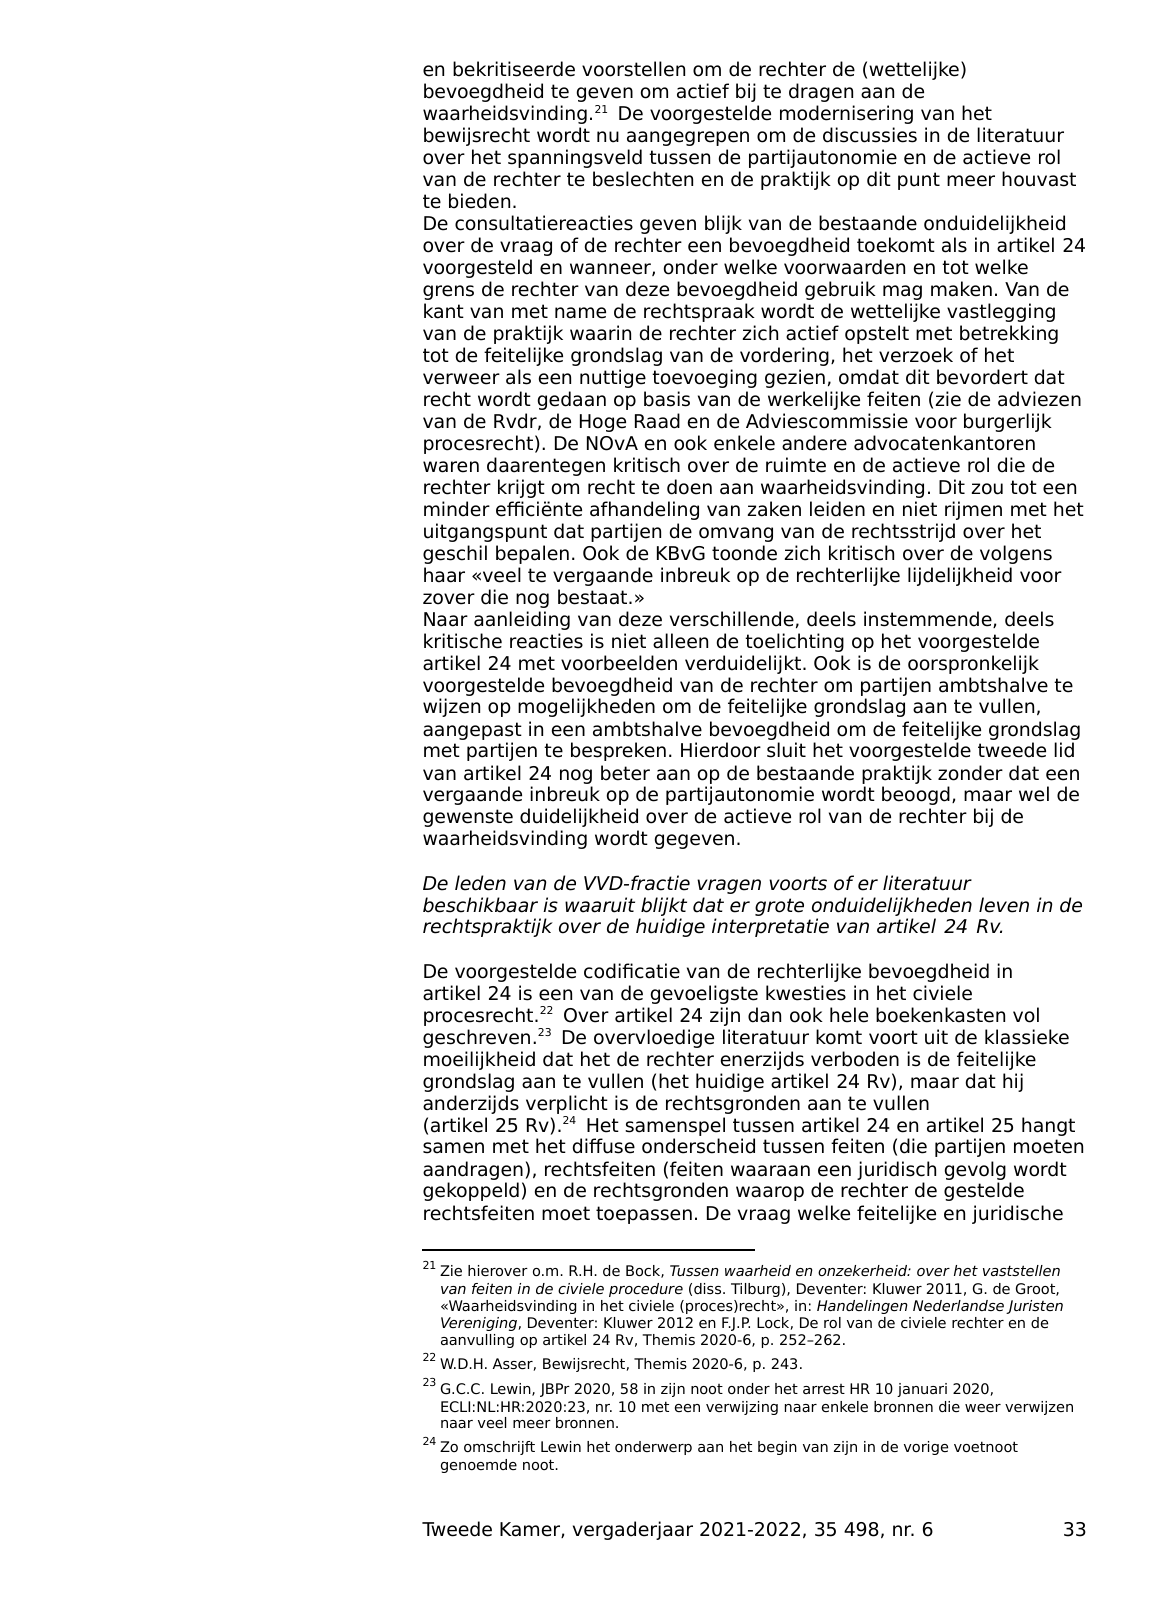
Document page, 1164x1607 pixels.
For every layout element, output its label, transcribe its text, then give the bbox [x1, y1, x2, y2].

text De leden van de VVD-fractie vragen voorts of er literatuur beschikbaar is waaruit blijkt dat er grote onduidelijkheden leven in de rechtspraktijk over de huidige interpretatie van artikel 24 Rv. [422, 872, 1087, 938]
text Naar aanleiding van deze verschillende, deels instemmende, deels kritische reacties is niet alleen de toelichting op het voorgestelde artikel 24 met voorbeelden verduidelijkt. Ook is de oorspronkelijk voorgestelde bevoegdheid van de rechter om partijen ambtshalve te wijzen op mogelijkheden om de feitelijke grondslag aan te vullen, aangepast in een ambtshalve bevoegdheid om de feitelijke grondslag met partijen te bespreken. Hierdoor sluit het voorgestelde tweede lid van artikel 24 nog beter aan op de bestaande praktijk zonder dat een vergaande inbreuk op de partijautonomie wordt beoogd, maar wel de gewenste duidelijkheid over de actieve rol van de rechter bij de waarheidsvinding wordt gegeven. [422, 608, 1087, 850]
text Zie hierover o.m. R.H. de Bock, Tussen waarheid en onzekerheid: over het vaststellen van feiten in de civiele procedure (diss. Tilburg), Deventer: Kluwer 2011, G. de Groot, «Waarheidsvinding in het civiele (proces)recht», in: Handelingen Nederlandse Juristen Vereniging, Deventer: Kluwer 2012 en F.J.P. Lock, De rol van de civiele rechter en de aanvulling op artikel 24 Rv, Themis 2020-6, p. 252–262. [422, 1259, 1087, 1349]
text Zo omschrijft Lewin het onderwerp aan het begin van zijn in de vorige voetnoot genoemde noot. [422, 1435, 1087, 1474]
text en bekritiseerde voorstellen om de rechter de (wettelijke) bevoegdheid te geven om actief bij te dragen aan de waarheidsvinding. De voorgestelde modernisering van het bewijsrecht wordt nu aangegrepen om de discussies in de literatuur over het spanningsveld tussen de partijautonomie en de actieve rol van de rechter te beslechten en de praktijk op dit punt meer houvast te bieden. [422, 59, 1087, 213]
text G.C.C. Lewin, JBPr 2020, 58 in zijn noot onder het arrest HR 10 januari 2020, ECLI:NL:HR:2020:23, nr. 10 met een verwijzing naar enkele bronnen die weer verwijzen naar veel meer bronnen. [422, 1377, 1087, 1432]
text W.D.H. Asser, Bewijsrecht, Themis 2020-6, p. 243. [422, 1352, 1087, 1374]
text De voorgestelde codificatie van de rechterlijke bevoegdheid in artikel 24 is een van de gevoeligste kwesties in het civiele procesrecht. Over artikel 24 zijn dan ook hele boekenkasten vol geschreven. De overvloedige literatuur komt voort uit de klassieke moeilijkheid dat het de rechter enerzijds verboden is de feitelijke grondslag aan te vullen (het huidige artikel 24 Rv), maar dat hij anderzijds verplicht is de rechtsgronden aan te vullen (artikel 25 Rv). Het samenspel tussen artikel 24 en artikel 25 hangt samen met het diffuse onderscheid tussen feiten (die partijen moeten aandragen), rechtsfeiten (feiten waaraan een juridisch gevolg wordt gekoppeld) en de rechtsgronden waarop de rechter de gestelde rechtsfeiten moet toepassen. De vraag welke feitelijke en juridische [422, 961, 1087, 1224]
text De consultatiereacties geven blijk van de bestaande onduidelijkheid over de vraag of de rechter een bevoegdheid toekomt als in artikel 24 voorgesteld en wanneer, onder welke voorwaarden en tot welke grens de rechter van deze bevoegdheid gebruik mag maken. Van de kant van met name de rechtspraak wordt de wettelijke vastlegging van de praktijk waarin de rechter zich actief opstelt met betrekking tot de feitelijke grondslag van de vordering, het verzoek of het verweer als een nuttige toevoeging gezien, omdat dit bevordert dat recht wordt gedaan op basis van de werkelijke feiten (zie de adviezen van de Rvdr, de Hoge Raad en de Adviescommissie voor burgerlijk procesrecht). De NOvA en ook enkele andere advocatenkantoren waren daarentegen kritisch over de ruimte en de actieve rol die de rechter krijgt om recht te doen aan waarheidsvinding. Dit zou tot een minder efficiënte afhandeling van zaken leiden en niet rijmen met het uitgangspunt dat partijen de omvang van de rechtsstrijd over het geschil bepalen. Ook de KBvG toonde zich kritisch over de volgens haar «veel te vergaande inbreuk op de rechterlijke lijdelijkheid voor zover die nog bestaat.» [422, 213, 1087, 608]
